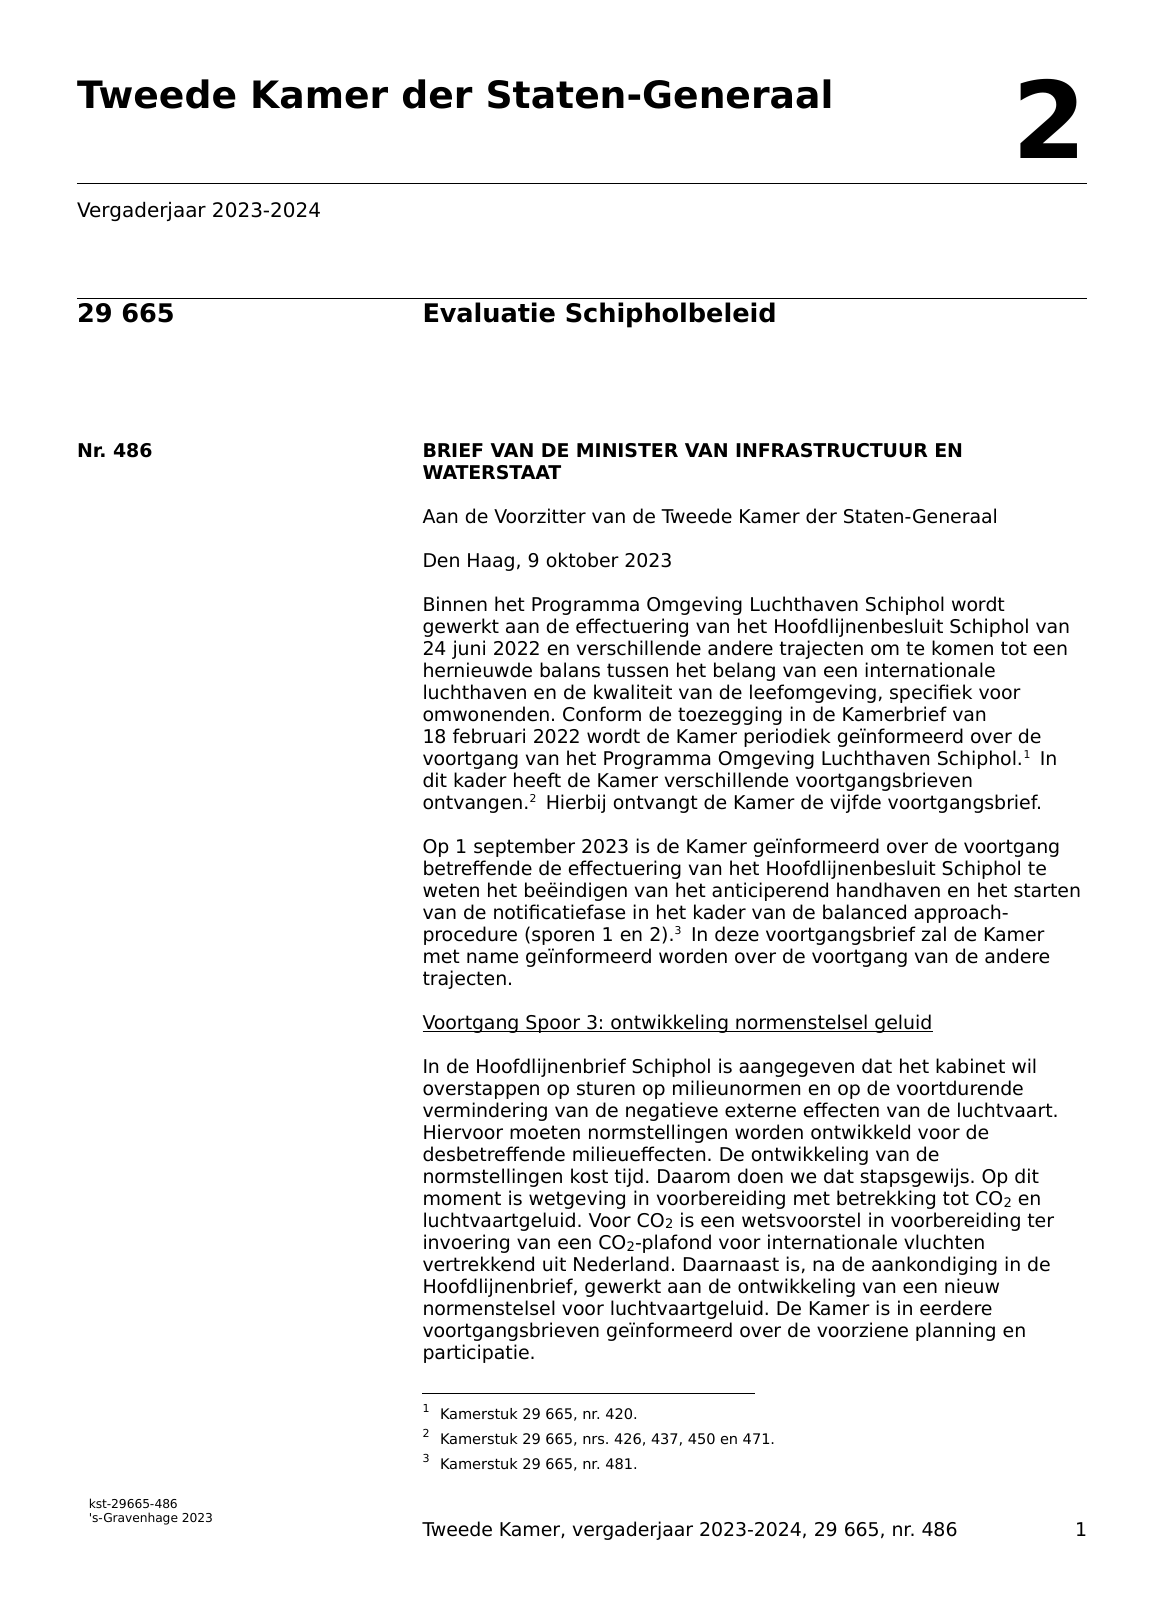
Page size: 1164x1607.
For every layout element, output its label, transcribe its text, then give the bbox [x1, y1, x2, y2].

text kst-29665-486 [88, 1497, 323, 1511]
subtitle Voortgang Spoor 3: ontwikkeling normenstelsel geluid [422, 1012, 1087, 1034]
text Kamerstuk 29 665, nr. 420. [422, 1402, 1087, 1424]
text Aan de Voorzitter van de Tweede Kamer der Staten-Generaal [422, 506, 1087, 528]
text Binnen het Programma Omgeving Luchthaven Schiphol wordt gewerkt aan de effectuering van het Hoofdlijnenbesluit Schiphol van 24 juni 2022 en verschillende andere trajecten om te komen tot een hernieuwde balans tussen het belang van een internationale luchthaven en de kwaliteit van de leefomgeving, specifiek voor omwonenden. Conform de toezegging in de Kamerbrief van 18 februari 2022 wordt de Kamer periodiek geïnformeerd over de voortgang van het Programma Omgeving Luchthaven Schiphol. In dit kader heeft de Kamer verschillende voortgangsbrieven ontvangen. Hierbij ontvangt de Kamer de vijfde voortgangsbrief. [422, 594, 1087, 814]
text Kamerstuk 29 665, nrs. 426, 437, 450 en 471. [422, 1427, 1087, 1449]
text In de Hoofdlijnenbrief Schiphol is aangegeven dat het kabinet wil overstappen op sturen op milieunormen en op de voortdurende vermindering van de negatieve externe effecten van de luchtvaart. Hiervoor moeten normstellingen worden ontwikkeld voor de desbetreffende milieueffecten. De ontwikkeling van de normstellingen kost tijd. Daarom doen we dat stapsgewijs. Op dit moment is wetgeving in voorbereiding met betrekking tot CO2 en luchtvaartgeluid. Voor CO2 is een wetsvoorstel in voorbereiding ter invoering van een CO2-plafond voor internationale vluchten vertrekkend uit Nederland. Daarnaast is, na de aankondiging in de Hoofdlijnenbrief, gewerkt aan de ontwikkeling van een nieuw normenstelsel voor luchtvaartgeluid. De Kamer is in eerdere voortgangsbrieven geïnformeerd over de voorziene planning en participatie. [422, 1056, 1087, 1364]
table_header Tweede Kamer der Staten-Generaal [77, 59, 886, 183]
table_cell Vergaderjaar 2023-2024 [77, 184, 1087, 298]
subtitle 29 665 Evaluatie Schipholbeleid [77, 299, 1087, 329]
subtitle Nr. 486 BRIEF VAN DE MINISTER VAN INFRASTRUCTUUR EN WATERSTAAT [77, 440, 1087, 484]
text Op 1 september 2023 is de Kamer geïnformeerd over de voortgang betreffende de effectuering van het Hoofdlijnenbesluit Schiphol te weten het beëindigen van het anticiperend handhaven en het starten van de notificatiefase in het kader van de balanced approach-procedure (sporen 1 en 2). In deze voortgangsbrief zal de Kamer met name geïnformeerd worden over de voortgang van de andere trajecten. [422, 836, 1087, 990]
table_header 2 [886, 59, 1087, 183]
text Kamerstuk 29 665, nr. 481. [422, 1452, 1087, 1474]
text Den Haag, 9 oktober 2023 [422, 550, 1087, 572]
text 's-Gravenhage 2023 [88, 1511, 323, 1525]
